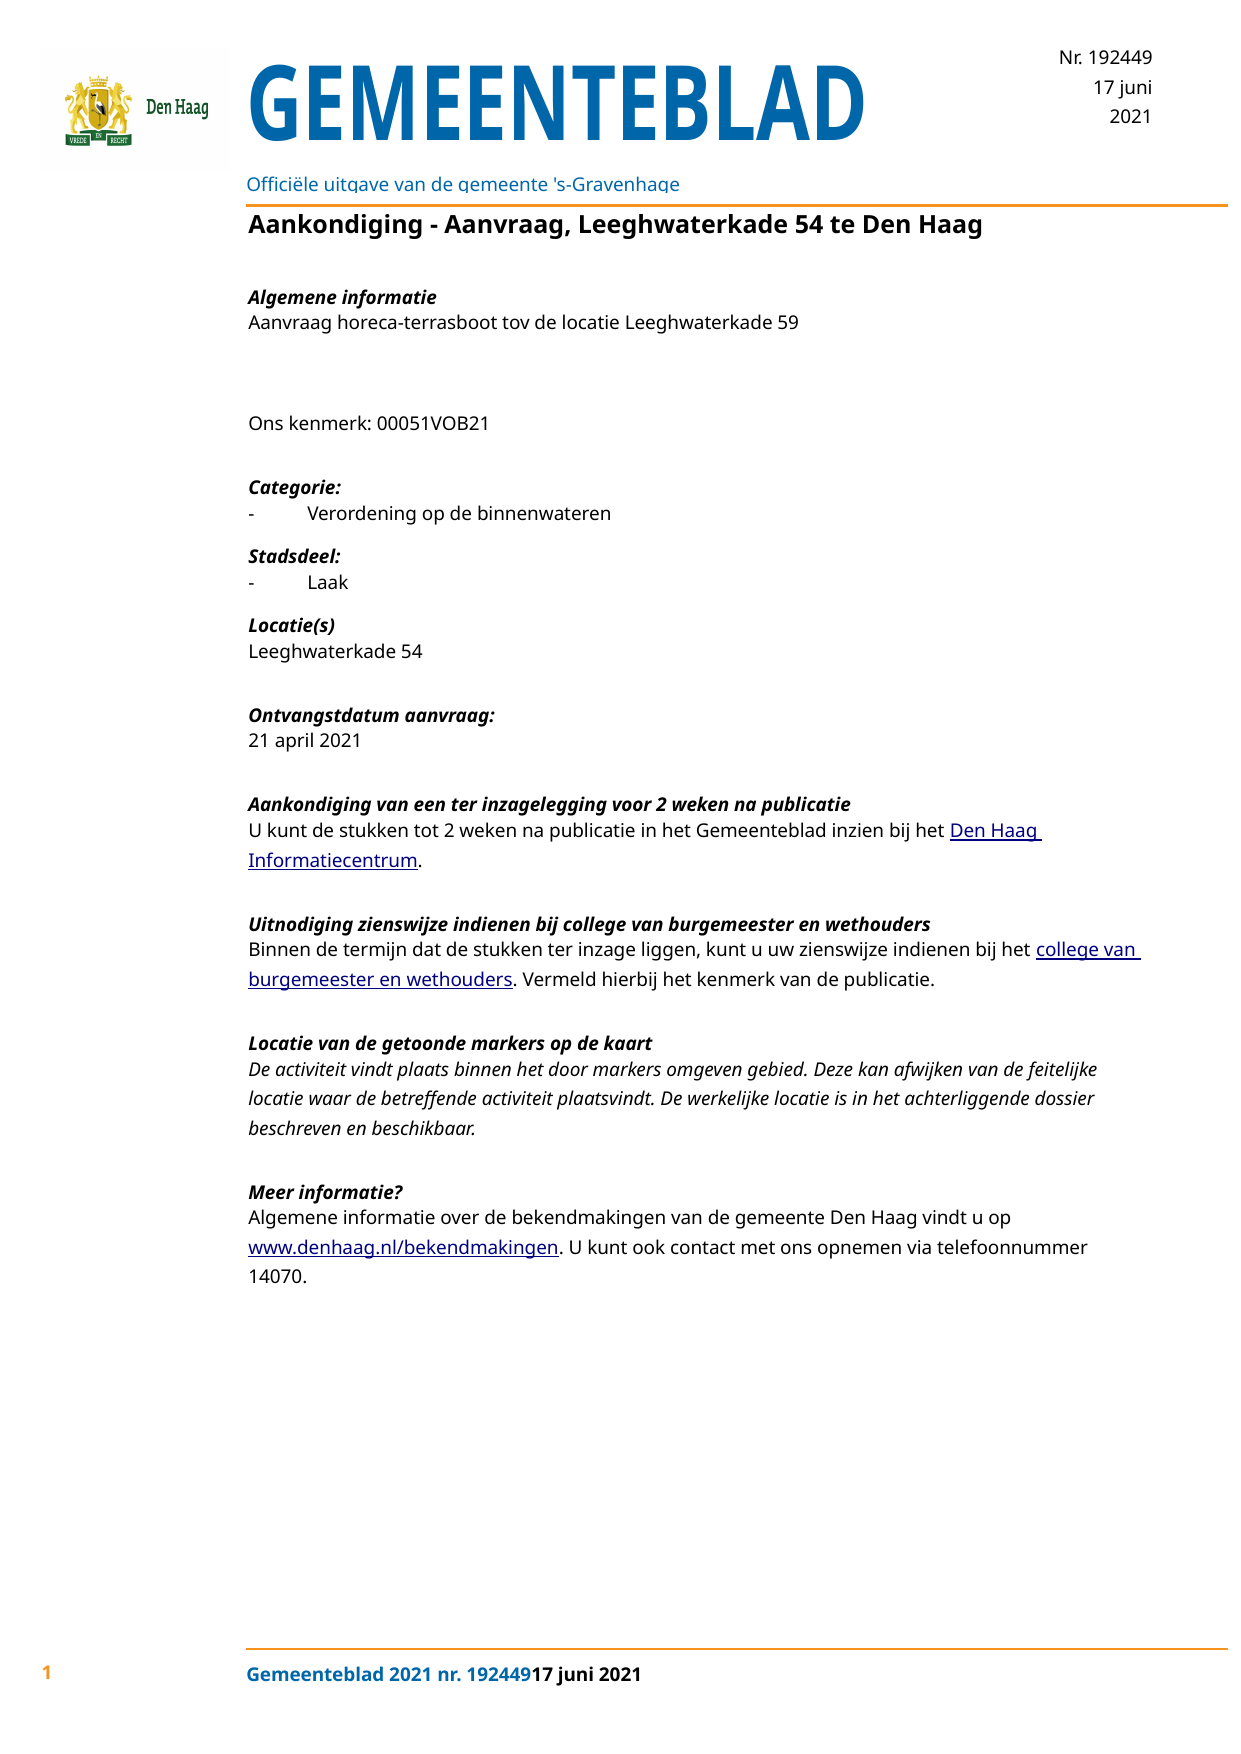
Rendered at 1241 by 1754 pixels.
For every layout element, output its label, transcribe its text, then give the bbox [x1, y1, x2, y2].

text Uitnodiging zienswijze indienen bij college van burgemeester en wethouders [248, 911, 1152, 936]
text Leeghwaterkade 54 [248, 638, 1152, 663]
text Algemene informatie over de bekendmakingen van de gemeente Den Haag vindt u op www.denhaag.nl/bekendmakingen. U kunt ook contact met ons opnemen via telefoonnummer 14070. [248, 1204, 1152, 1289]
text Algemene informatie [248, 284, 1152, 309]
list Laak [248, 569, 1152, 595]
text Locatie(s) [248, 612, 1152, 638]
text Ons kenmerk: 00051VOB21 [248, 410, 1152, 436]
text Locatie van de getoonde markers op de kaart [248, 1030, 1152, 1056]
text Aankondiging - Aanvraag, Leeghwaterkade 54 te Den Haag [248, 207, 1152, 241]
text De activiteit vindt plaats binnen het door markers omgeven gebied. Deze kan afwijken van de feitelijke locatie waar de betreffende activiteit plaatsvindt. De werkelijke locatie is in het achterliggende dossier beschreven en beschikbaar. [248, 1056, 1152, 1141]
text Aankondiging van een ter inzagelegging voor 2 weken na publicatie [248, 791, 1152, 817]
text Binnen de termijn dat de stukken ter inzage liggen, kunt u uw zienswijze indienen bij het college van burgemeester en wethouders. Vermeld hierbij het kenmerk van de publicatie. [248, 936, 1152, 992]
text 21 april 2021 [248, 727, 1152, 753]
text Aanvraag horeca-terrasboot tov de locatie Leeghwaterkade 59 [248, 309, 1152, 335]
text U kunt de stukken tot 2 weken na publicatie in het Gemeenteblad inzien bij het Den Haag Informatiecentrum. [248, 817, 1152, 872]
picture [41, 47, 231, 172]
text Meer informatie? [248, 1179, 1152, 1204]
list Verordening op de binnenwateren [248, 500, 1152, 526]
text Stadsdeel: [248, 543, 1152, 569]
text Categorie: [248, 474, 1152, 500]
text Ontvangstdatum aanvraag: [248, 702, 1152, 727]
